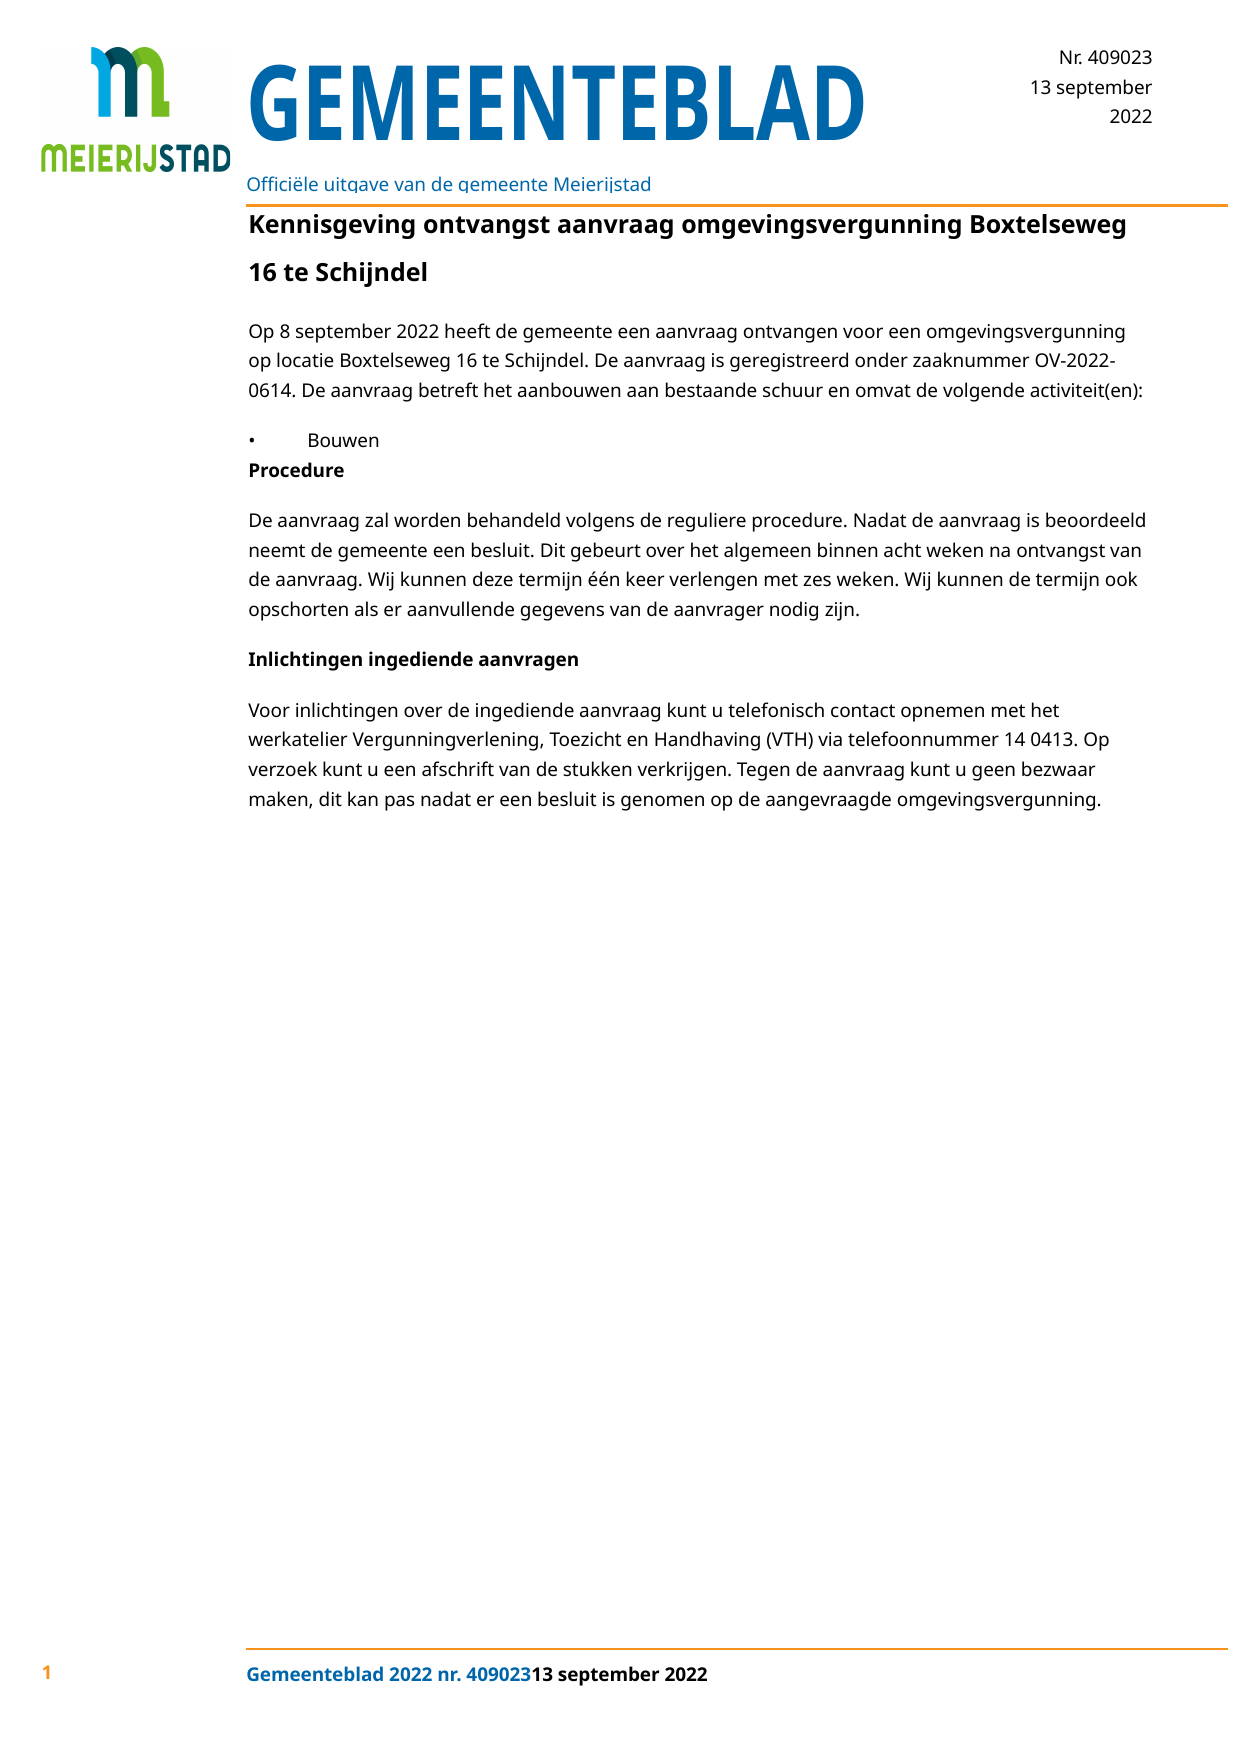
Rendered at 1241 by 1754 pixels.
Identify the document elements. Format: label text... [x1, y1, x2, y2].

text Kennisgeving ontvangst aanvraag omgevingsvergunning Boxtelseweg 16 te Schijndel [248, 207, 1152, 288]
picture [41, 47, 231, 172]
text Voor inlichtingen over de ingediende aanvraag kunt u telefonisch contact opnemen met het werkatelier Vergunningverlening, Toezicht en Handhaving (VTH) via telefoonnummer 14 0413. Op verzoek kunt u een afschrift van de stukken verkrijgen. Tegen de aanvraag kunt u geen bezwaar maken, dit kan pas nadat er een besluit is genomen op de aangevraagde omgevingsvergunning. [248, 697, 1152, 812]
text Op 8 september 2022 heeft de gemeente een aanvraag ontvangen voor een omgevingsvergunning op locatie Boxtelseweg 16 te Schijndel. De aanvraag is geregistreerd onder zaaknummer OV-2022-0614. De aanvraag betreft het aanbouwen aan bestaande schuur en omvat de volgende activiteit(en): [248, 318, 1152, 403]
text Inlichtingen ingediende aanvragen [248, 647, 1152, 672]
text De aanvraag zal worden behandeld volgens de reguliere procedure. Nadat de aanvraag is beoordeeld neemt de gemeente een besluit. Dit gebeurt over het algemeen binnen acht weken na ontvangst van de aanvraag. Wij kunnen deze termijn één keer verlengen met zes weken. Wij kunnen de termijn ook opschorten als er aanvullende gegevens van de aanvrager nodig zijn. [248, 507, 1152, 622]
list Bouwen [248, 427, 1152, 453]
text Procedure [248, 457, 1152, 483]
